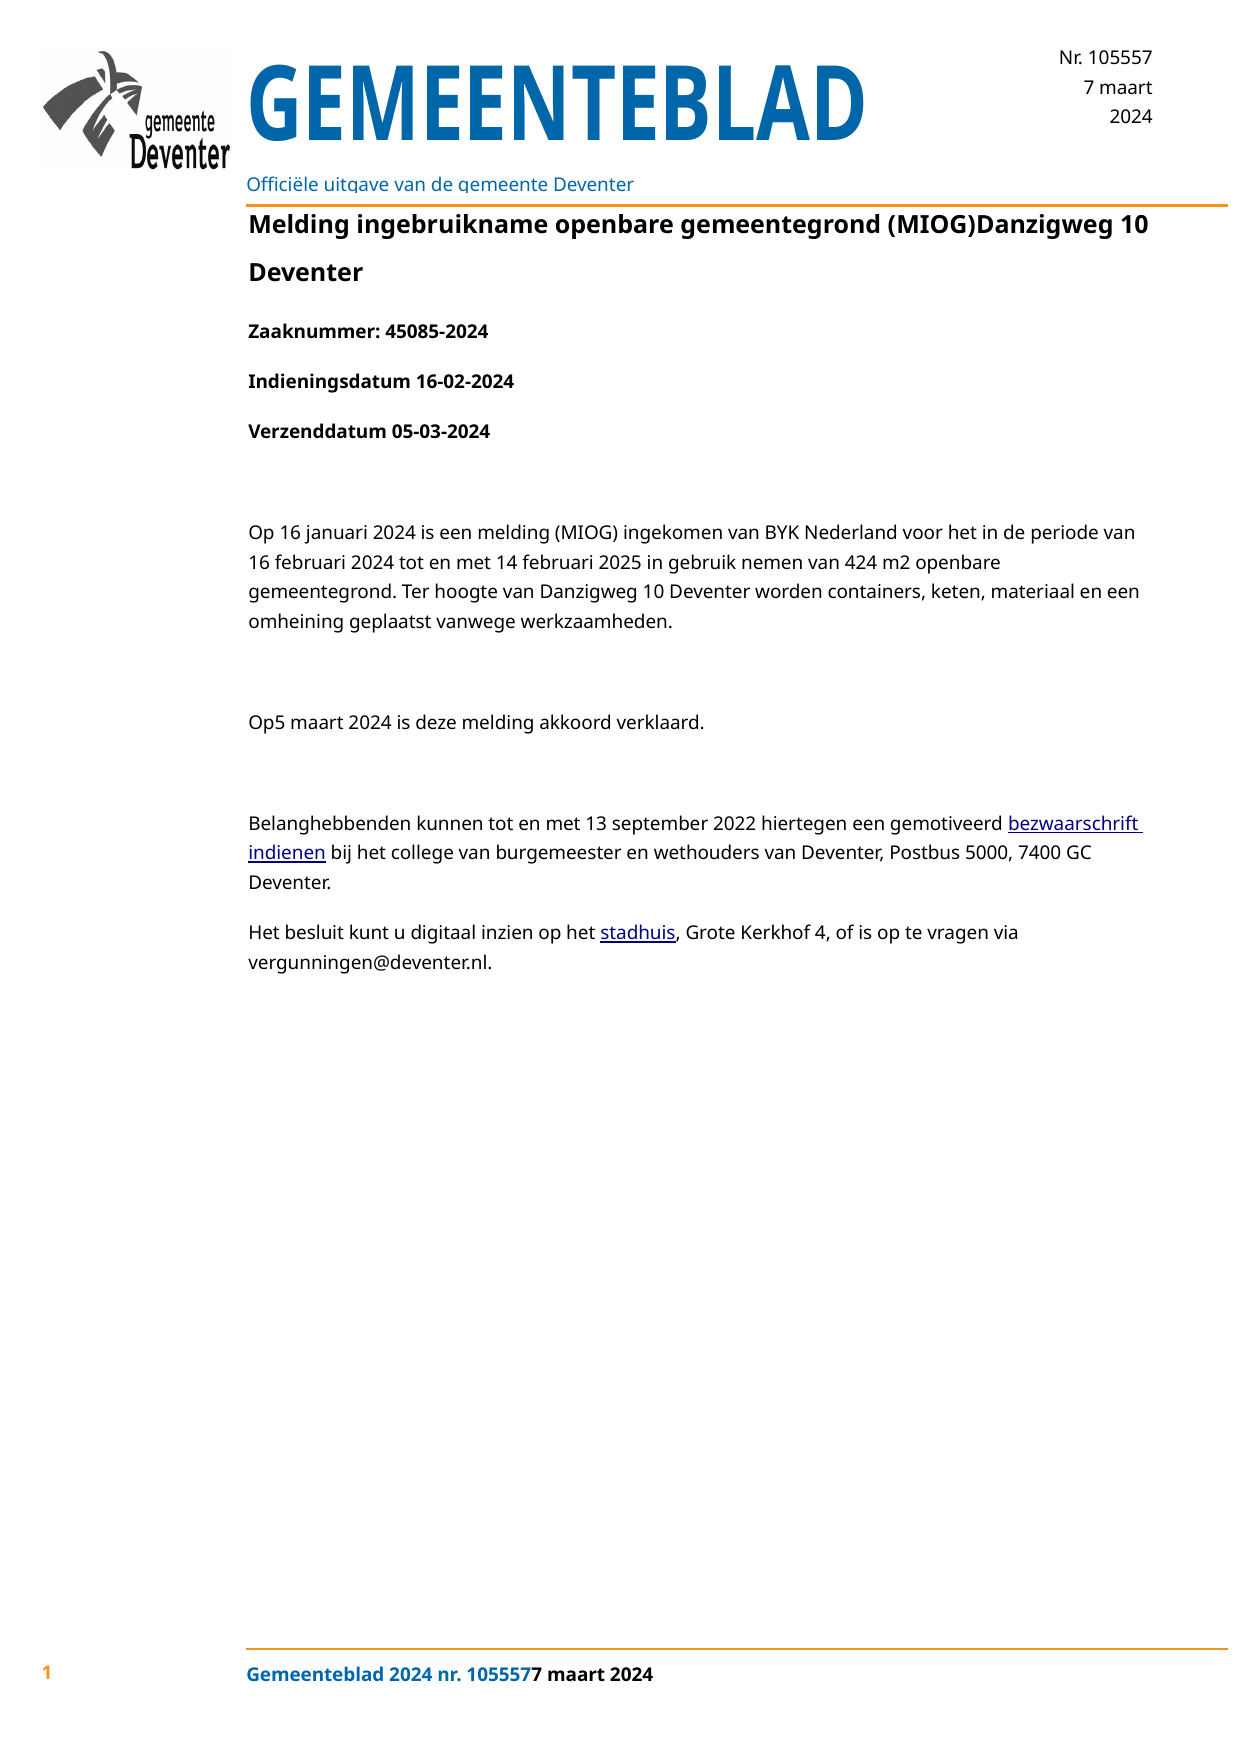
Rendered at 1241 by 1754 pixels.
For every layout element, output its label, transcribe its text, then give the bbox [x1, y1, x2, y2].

text Indieningsdatum 16-02-2024 [248, 368, 1152, 394]
text Melding ingebruikname openbare gemeentegrond (MIOG)Danzigweg 10 Deventer [248, 207, 1152, 288]
text Belanghebbenden kunnen tot en met 13 september 2022 hiertegen een gemotiveerd bezwaarschrift indienen bij het college van burgemeester en wethouders van Deventer, Postbus 5000, 7400 GC Deventer. [248, 810, 1152, 895]
text Op 16 januari 2024 is een melding (MIOG) ingekomen van BYK Nederland voor het in de periode van 16 februari 2024 tot en met 14 februari 2025 in gebruik nemen van 424 m2 openbare gemeentegrond. Ter hoogte van Danzigweg 10 Deventer worden containers, keten, materiaal en een omheining geplaatst vanwege werkzaamheden. [248, 519, 1152, 634]
text Het besluit kunt u digitaal inzien op het stadhuis, Grote Kerkhof 4, of is op te vragen via vergunningen@deventer.nl. [248, 919, 1152, 975]
text Verzenddatum 05-03-2024 [248, 419, 1152, 444]
text Op5 maart 2024 is deze melding akkoord verklaard. [248, 709, 1152, 735]
text Zaaknummer: 45085-2024 [248, 318, 1152, 344]
picture [41, 47, 231, 172]
